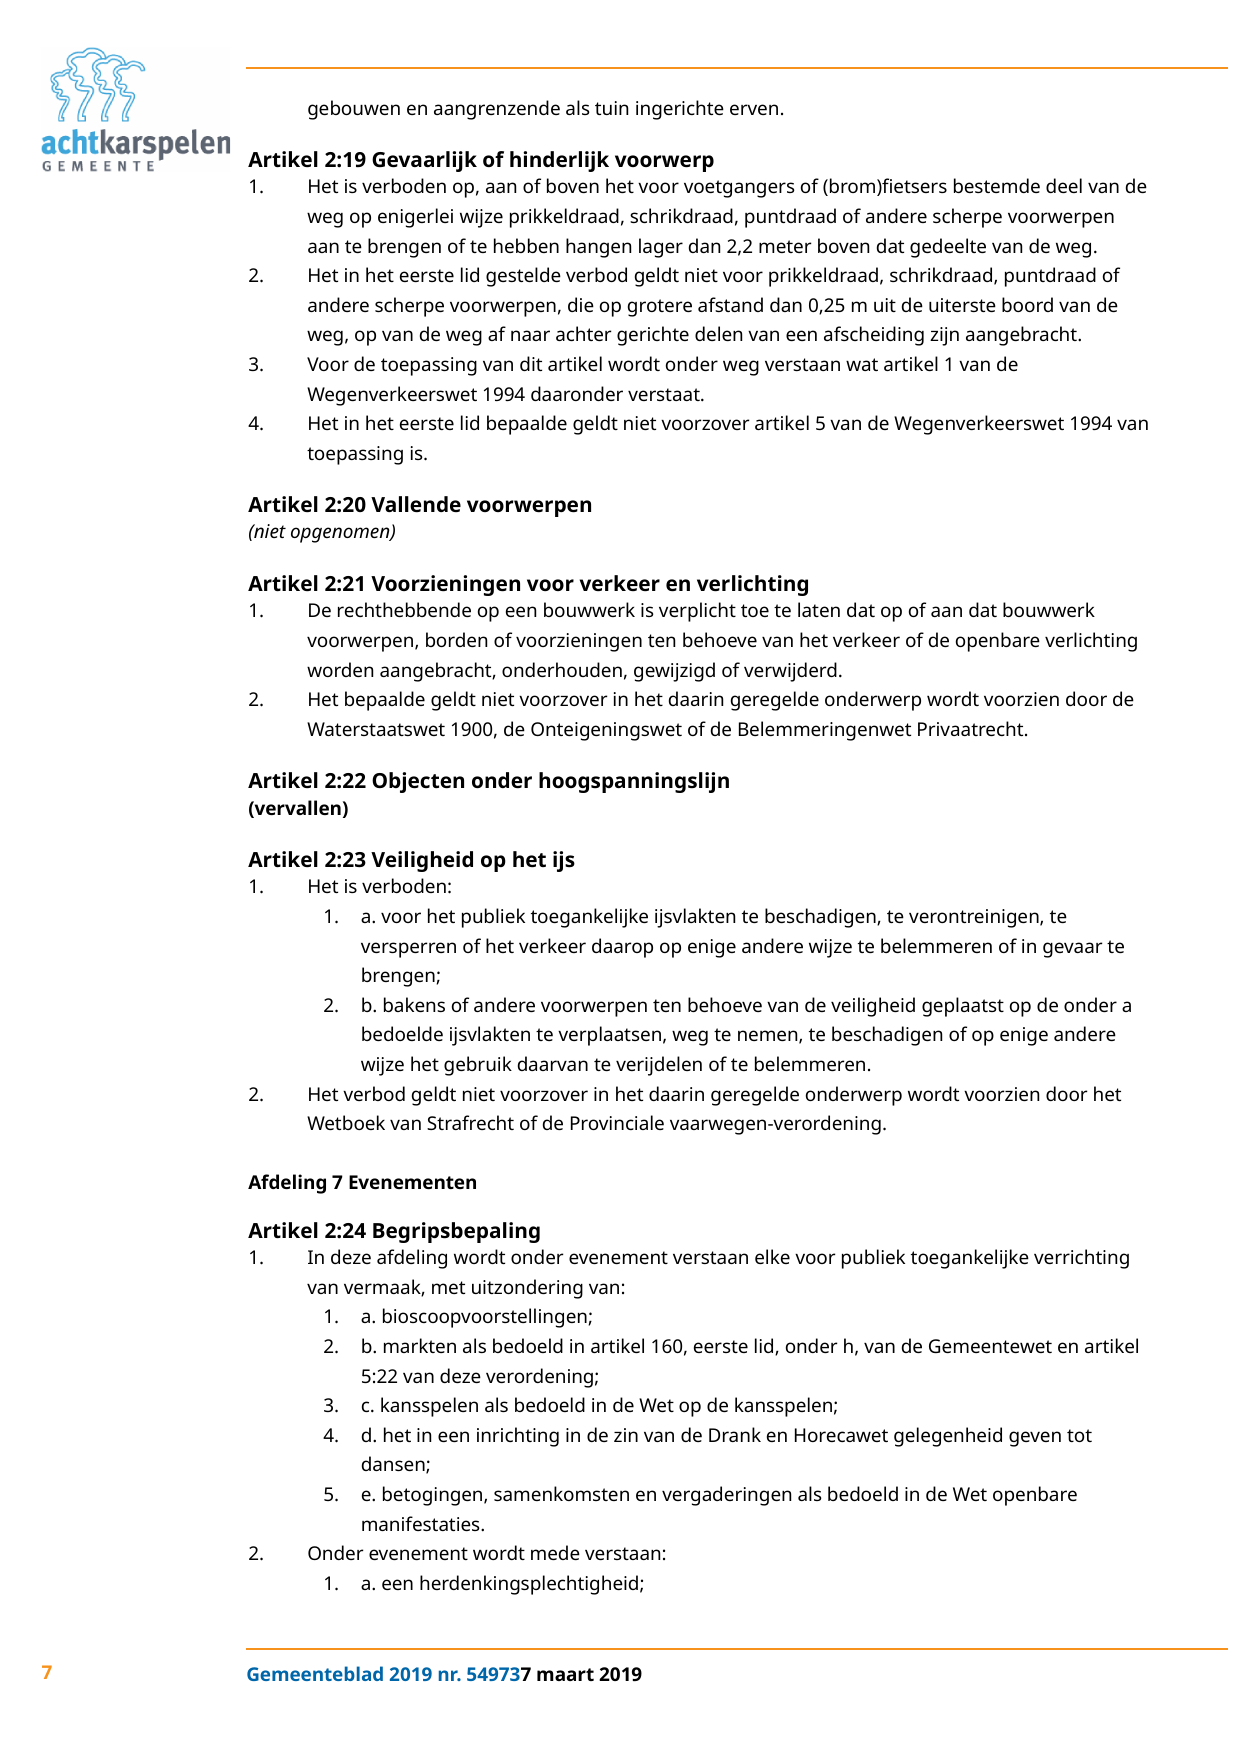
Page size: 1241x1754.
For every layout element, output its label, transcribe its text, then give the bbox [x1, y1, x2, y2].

text Artikel 2:21 Voorzieningen voor verkeer en verlichting [248, 569, 1152, 598]
list e. betogingen, samenkomsten en vergaderingen als bedoeld in de Wet openbare manifestaties. [323, 1481, 1152, 1536]
text (niet opgenomen) [248, 519, 1152, 544]
text Artikel 2:20 Vallende voorwerpen [248, 490, 1152, 519]
text (vervallen) [248, 795, 1152, 821]
list De rechthebbende op een bouwwerk is verplicht toe te laten dat op of aan dat bouwwerk voorwerpen, borden of voorzieningen ten behoeve van het verkeer of de openbare verlichting worden aangebracht, onderhouden, gewijzigd of verwijderd. [248, 598, 1152, 682]
list Onder evenement wordt mede verstaan: [248, 1540, 1152, 1566]
text Afdeling 7 Evenementen [248, 1169, 1152, 1195]
text Artikel 2:23 Veiligheid op het ijs [248, 845, 1152, 874]
list gebouwen en aangrenzende als tuin ingerichte erven. [248, 95, 1152, 121]
list Het is verboden op, aan of boven het voor voetgangers of (brom)fietsers bestemde deel van de weg op enigerlei wijze prikkeldraad, schrikdraad, puntdraad of andere scherpe voorwerpen aan te brengen of te hebben hangen lager dan 2,2 meter boven dat gedeelte van de weg. [248, 174, 1152, 258]
list Het verbod geldt niet voorzover in het daarin geregelde onderwerp wordt voorzien door het Wetboek van Strafrecht of de Provinciale vaarwegen-verordening. [248, 1081, 1152, 1136]
list Het in het eerste lid bepaalde geldt niet voorzover artikel 5 van de Wegenverkeerswet 1994 van toepassing is. [248, 410, 1152, 466]
text Artikel 2:22 Objecten onder hoogspanningslijn [248, 766, 1152, 795]
text Artikel 2:24 Begripsbepaling [248, 1216, 1152, 1244]
list a. een herdenkingsplechtigheid; [323, 1570, 1152, 1596]
picture [41, 47, 231, 172]
list Voor de toepassing van dit artikel wordt onder weg verstaan wat artikel 1 van de Wegenverkeerswet 1994 daaronder verstaat. [248, 351, 1152, 406]
list In deze afdeling wordt onder evenement verstaan elke voor publiek toegankelijke verrichting van vermaak, met uitzondering van: [248, 1244, 1152, 1300]
list Het bepaalde geldt niet voorzover in het daarin geregelde onderwerp wordt voorzien door de Waterstaatswet 1900, de Onteigeningswet of de Belemmeringenwet Privaatrecht. [248, 686, 1152, 742]
list Het is verboden: [248, 874, 1152, 899]
text Artikel 2:19 Gevaarlijk of hinderlijk voorwerp [248, 145, 1152, 174]
list Het in het eerste lid gestelde verbod geldt niet voor prikkeldraad, schrikdraad, puntdraad of andere scherpe voorwerpen, die op grotere afstand dan 0,25 m uit de uiterste boord van de weg, op van de weg af naar achter gerichte delen van een afscheiding zijn aangebracht. [248, 262, 1152, 347]
list a. bioscoopvoorstellingen; [323, 1304, 1152, 1329]
list c. kansspelen als bedoeld in de Wet op de kansspelen; [323, 1392, 1152, 1418]
list d. het in een inrichting in de zin van de Drank en Horecawet gelegenheid geven tot dansen; [323, 1422, 1152, 1477]
list a. voor het publiek toegankelijke ijsvlakten te beschadigen, te verontreinigen, te versperren of het verkeer daarop op enige andere wijze te belemmeren of in gevaar te brengen; [323, 903, 1152, 988]
list b. markten als bedoeld in artikel 160, eerste lid, onder h, van de Gemeentewet en artikel 5:22 van deze verordening; [323, 1333, 1152, 1388]
list b. bakens of andere voorwerpen ten behoeve van de veiligheid geplaatst op de onder a bedoelde ijsvlakten te verplaatsen, weg te nemen, te beschadigen of op enige andere wijze het gebruik daarvan te verijdelen of te belemmeren. [323, 992, 1152, 1077]
